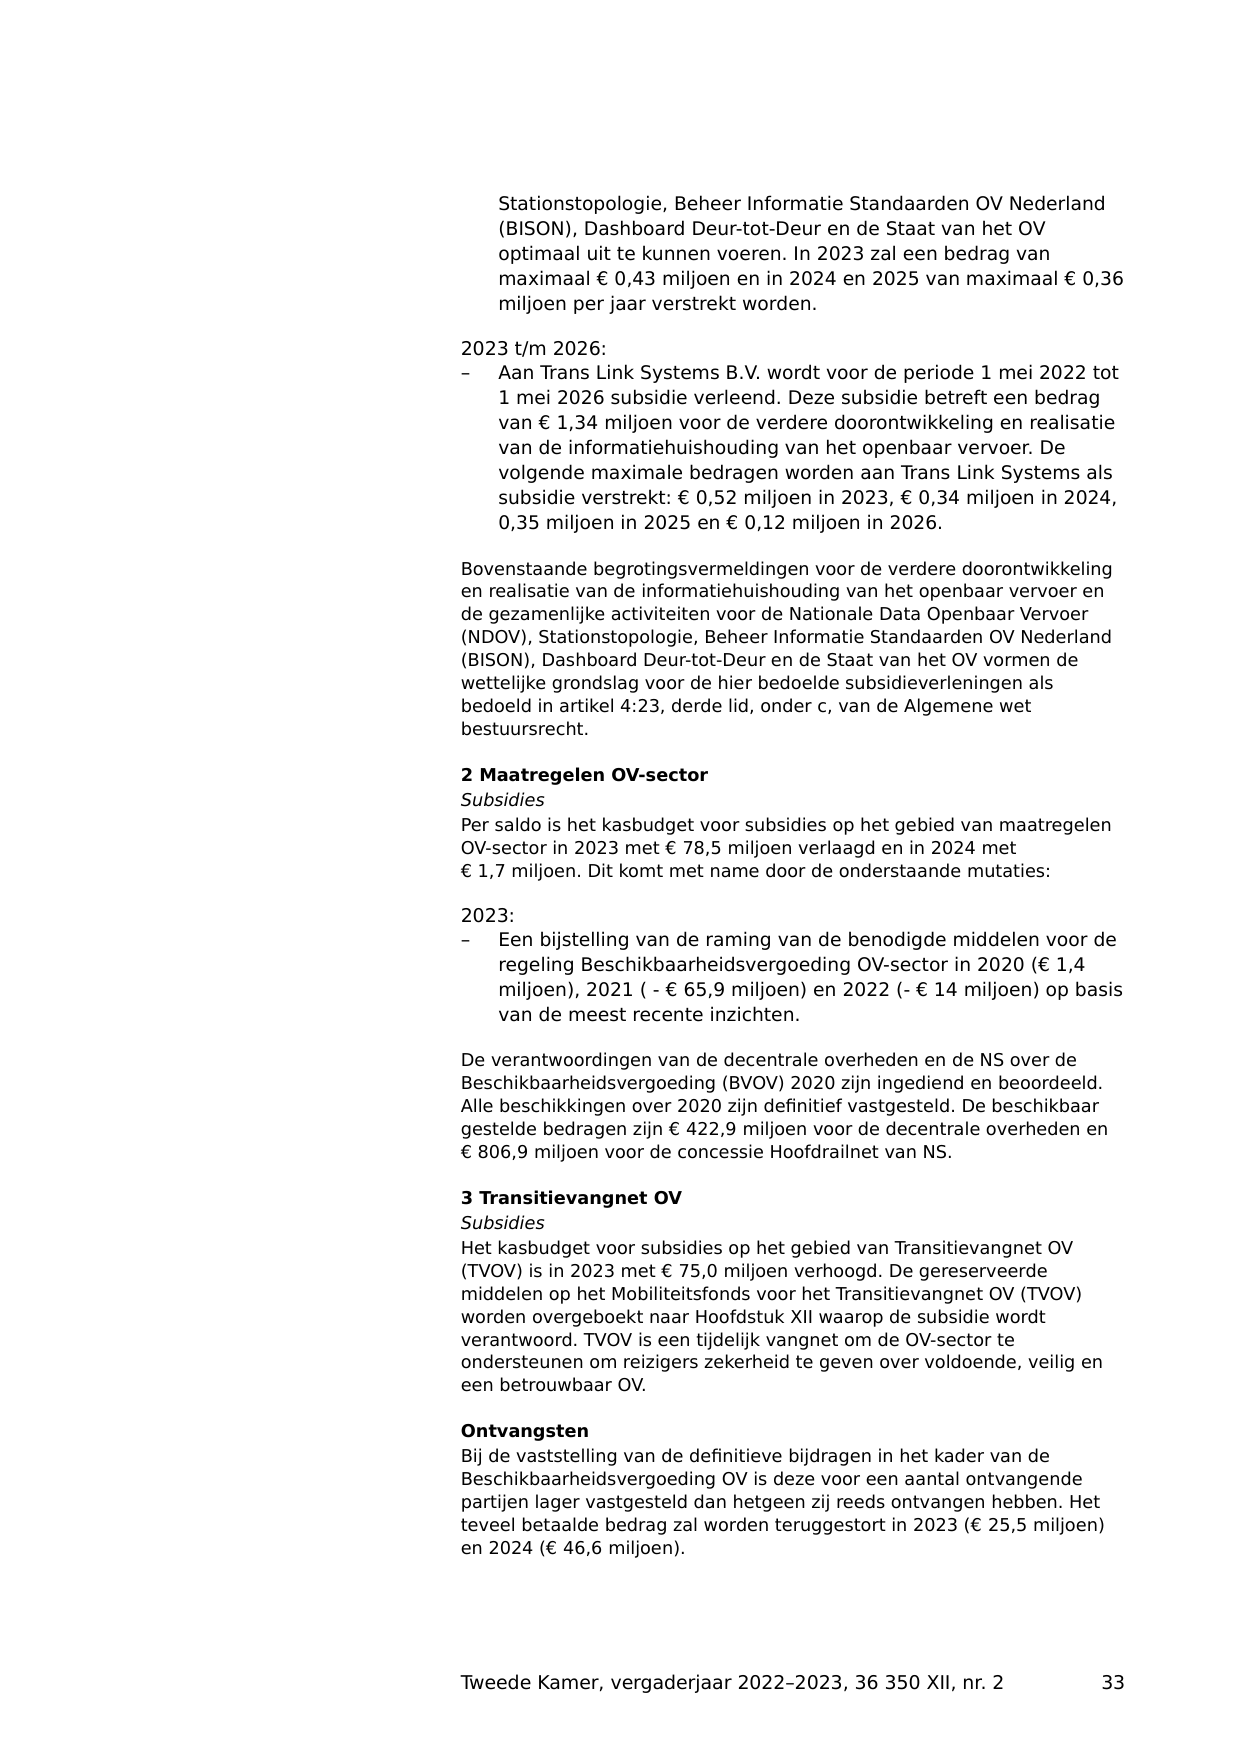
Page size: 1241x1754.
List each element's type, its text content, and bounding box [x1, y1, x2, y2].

text Subsidies [461, 1211, 1125, 1234]
text 2023: [461, 904, 1125, 927]
text Het kasbudget voor subsidies op het gebied van Transitievangnet OV (TVOV) is in 2023 met € 75,0 miljoen verhoogd. De gereserveerde middelen op het Mobiliteitsfonds voor het Transitievangnet OV (TVOV) worden overgeboekt naar Hoofdstuk XII waarop de subsidie wordt verantwoord. TVOV is een tijdelijk vangnet om de OV-sector te ondersteunen om reizigers zekerheid te geven over voldoende, veilig en een betrouwbaar OV. [461, 1236, 1125, 1396]
list Een bijstelling van de raming van de benodigde middelen voor de regeling Beschikbaarheidsvergoeding OV-sector in 2020 (€ 1,4 miljoen), 2021 ( - € 65,9 miljoen) en 2022 (- € 14 miljoen) op basis van de meest recente inzichten. [461, 927, 1125, 1027]
text De verantwoordingen van de decentrale overheden en de NS over de Beschikbaarheidsvergoeding (BVOV) 2020 zijn ingediend en beoordeeld. Alle beschikkingen over 2020 zijn definitief vastgesteld. De beschikbaar gestelde bedragen zijn € 422,9 miljoen voor de decentrale overheden en € 806,9 miljoen voor de concessie Hoofdrailnet van NS. [461, 1048, 1125, 1163]
text Ontvangsten [461, 1419, 1125, 1442]
text 2 Maatregelen OV-sector [461, 763, 1125, 786]
text Per saldo is het kasbudget voor subsidies op het gebied van maatregelen OV-sector in 2023 met € 78,5 miljoen verlaagd en in 2024 met € 1,7 miljoen. Dit komt met name door de onderstaande mutaties: [461, 813, 1125, 882]
text Bij de vaststelling van de definitieve bijdragen in het kader van de Beschikbaarheidsvergoeding OV is deze voor een aantal ontvangende partijen lager vastgesteld dan hetgeen zij reeds ontvangen hebben. Het teveel betaalde bedrag zal worden teruggestort in 2023 (€ 25,5 miljoen) en 2024 (€ 46,6 miljoen). [461, 1444, 1125, 1559]
list Aan Trans Link Systems B.V. wordt voor de periode 1 mei 2022 tot 1 mei 2026 subsidie verleend. Deze subsidie betreft een bedrag van € 1,34 miljoen voor de verdere doorontwikkeling en realisatie van de informatiehuishouding van het openbaar vervoer. De volgende maximale bedragen worden aan Trans Link Systems als subsidie verstrekt: € 0,52 miljoen in 2023, € 0,34 miljoen in 2024, 0,35 miljoen in 2025 en € 0,12 miljoen in 2026. [461, 360, 1125, 535]
text 3 Transitievangnet OV [461, 1186, 1125, 1209]
text Bovenstaande begrotingsvermeldingen voor de verdere doorontwikkeling en realisatie van de informatiehuishouding van het openbaar vervoer en de gezamenlijke activiteiten voor de Nationale Data Openbaar Vervoer (NDOV), Stationstopologie, Beheer Informatie Standaarden OV Nederland (BISON), Dashboard Deur-tot-Deur en de Staat van het OV vormen de wettelijke grondslag voor de hier bedoelde subsidieverleningen als bedoeld in artikel 4:23, derde lid, onder c, van de Algemene wet bestuursrecht. [461, 557, 1125, 740]
list Stationstopologie, Beheer Informatie Standaarden OV Nederland (BISON), Dashboard Deur-tot-Deur en de Staat van het OV optimaal uit te kunnen voeren. In 2023 zal een bedrag van maximaal € 0,43 miljoen en in 2024 en 2025 van maximaal € 0,36 miljoen per jaar verstrekt worden. [461, 191, 1125, 316]
text 2023 t/m 2026: [461, 338, 1125, 360]
text Subsidies [461, 788, 1125, 811]
